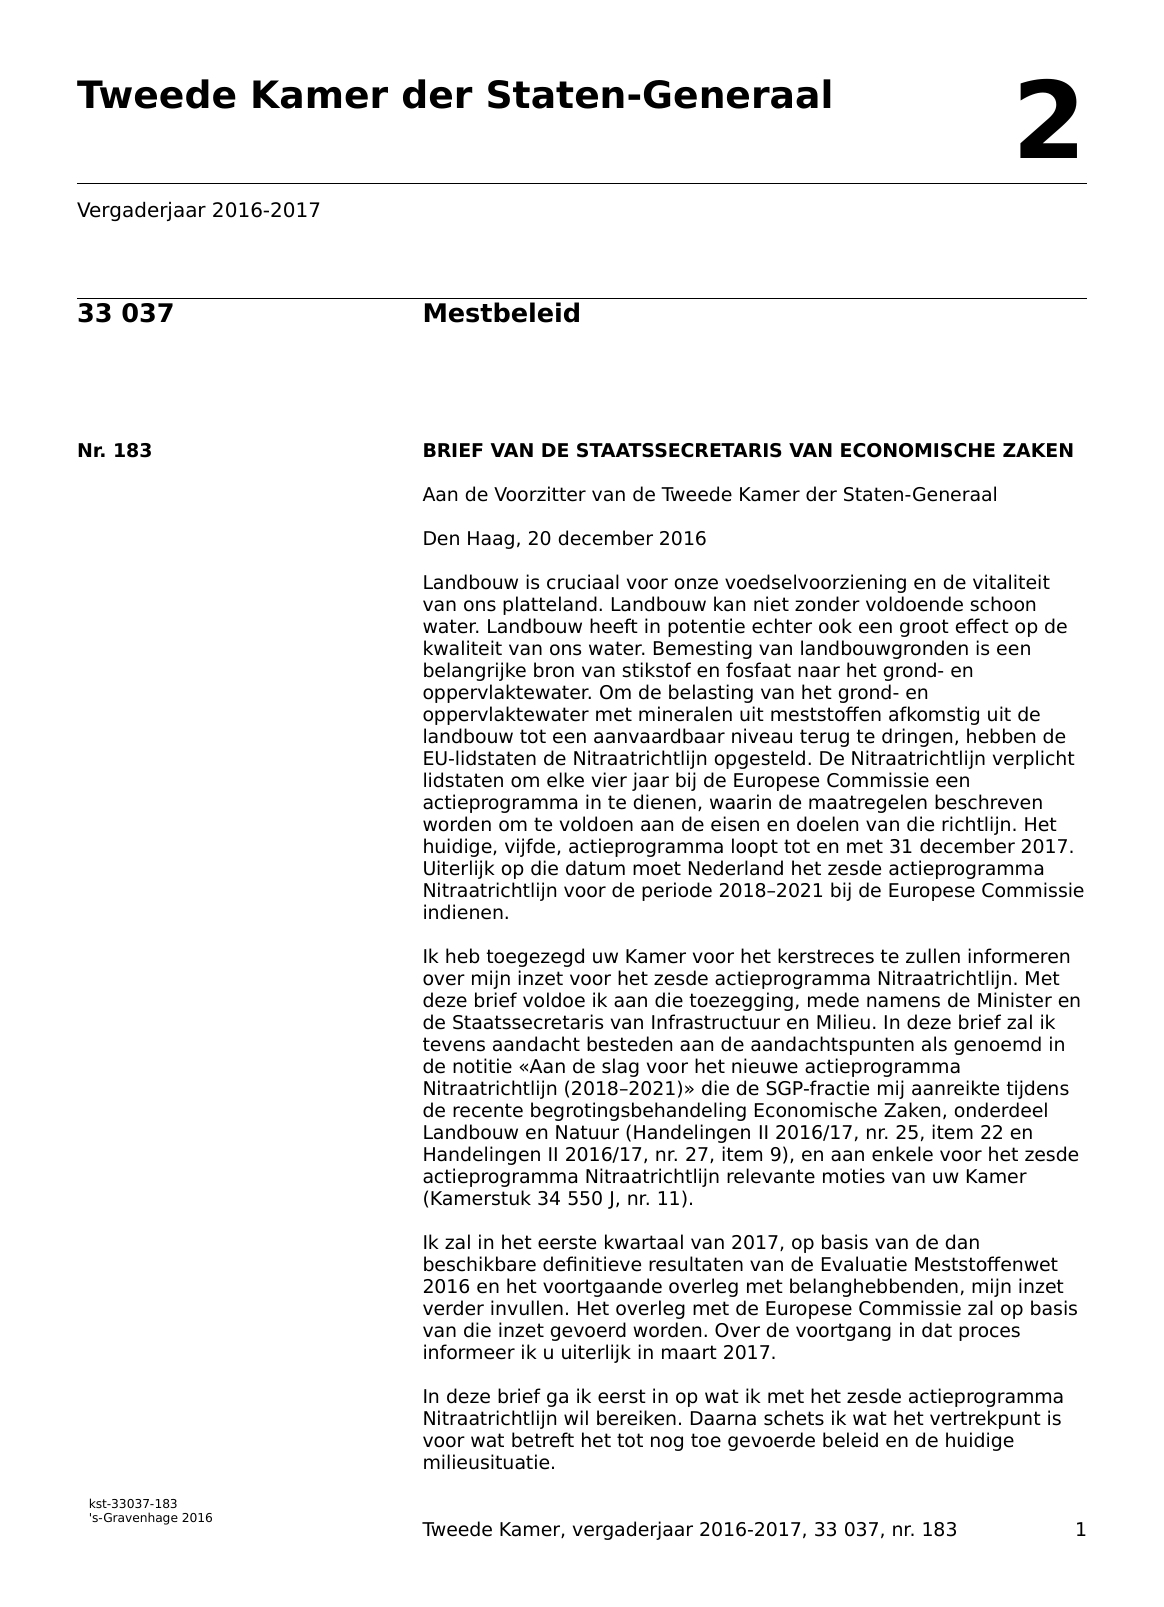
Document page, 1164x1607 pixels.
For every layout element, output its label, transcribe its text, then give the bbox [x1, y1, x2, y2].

subtitle Nr. 183 BRIEF VAN DE STAATSSECRETARIS VAN ECONOMISCHE ZAKEN [77, 440, 1087, 462]
table_header 2 [886, 59, 1087, 183]
subtitle 33 037 Mestbeleid [77, 299, 1087, 329]
text Landbouw is cruciaal voor onze voedselvoorziening en de vitaliteit van ons platteland. Landbouw kan niet zonder voldoende schoon water. Landbouw heeft in potentie echter ook een groot effect op de kwaliteit van ons water. Bemesting van landbouwgronden is een belangrijke bron van stikstof en fosfaat naar het grond- en oppervlaktewater. Om de belasting van het grond- en oppervlaktewater met mineralen uit meststoffen afkomstig uit de landbouw tot een aanvaardbaar niveau terug te dringen, hebben de EU-lidstaten de Nitraatrichtlijn opgesteld. De Nitraatrichtlijn verplicht lidstaten om elke vier jaar bij de Europese Commissie een actieprogramma in te dienen, waarin de maatregelen beschreven worden om te voldoen aan de eisen en doelen van die richtlijn. Het huidige, vijfde, actieprogramma loopt tot en met 31 december 2017. Uiterlijk op die datum moet Nederland het zesde actieprogramma Nitraatrichtlijn voor de periode 2018–2021 bij de Europese Commissie indienen. [422, 572, 1087, 924]
text Ik zal in het eerste kwartaal van 2017, op basis van de dan beschikbare definitieve resultaten van de Evaluatie Meststoffenwet 2016 en het voortgaande overleg met belanghebbenden, mijn inzet verder invullen. Het overleg met de Europese Commissie zal op basis van die inzet gevoerd worden. Over de voortgang in dat proces informeer ik u uiterlijk in maart 2017. [422, 1232, 1087, 1364]
text Den Haag, 20 december 2016 [422, 528, 1087, 550]
table_header Tweede Kamer der Staten-Generaal [77, 59, 886, 183]
text Aan de Voorzitter van de Tweede Kamer der Staten-Generaal [422, 484, 1087, 506]
text 's-Gravenhage 2016 [88, 1511, 323, 1525]
text kst-33037-183 [88, 1497, 323, 1511]
table_cell Vergaderjaar 2016-2017 [77, 184, 1087, 298]
text Ik heb toegezegd uw Kamer voor het kerstreces te zullen informeren over mijn inzet voor het zesde actieprogramma Nitraatrichtlijn. Met deze brief voldoe ik aan die toezegging, mede namens de Minister en de Staatssecretaris van Infrastructuur en Milieu. In deze brief zal ik tevens aandacht besteden aan de aandachtspunten als genoemd in de notitie «Aan de slag voor het nieuwe actieprogramma Nitraatrichtlijn (2018–2021)» die de SGP-fractie mij aanreikte tijdens de recente begrotingsbehandeling Economische Zaken, onderdeel Landbouw en Natuur (Handelingen II 2016/17, nr. 25, item 22 en Handelingen II 2016/17, nr. 27, item 9), en aan enkele voor het zesde actieprogramma Nitraatrichtlijn relevante moties van uw Kamer (Kamerstuk 34 550 J, nr. 11). [422, 946, 1087, 1210]
text In deze brief ga ik eerst in op wat ik met het zesde actieprogramma Nitraatrichtlijn wil bereiken. Daarna schets ik wat het vertrekpunt is voor wat betreft het tot nog toe gevoerde beleid en de huidige milieusituatie. [422, 1386, 1087, 1474]
